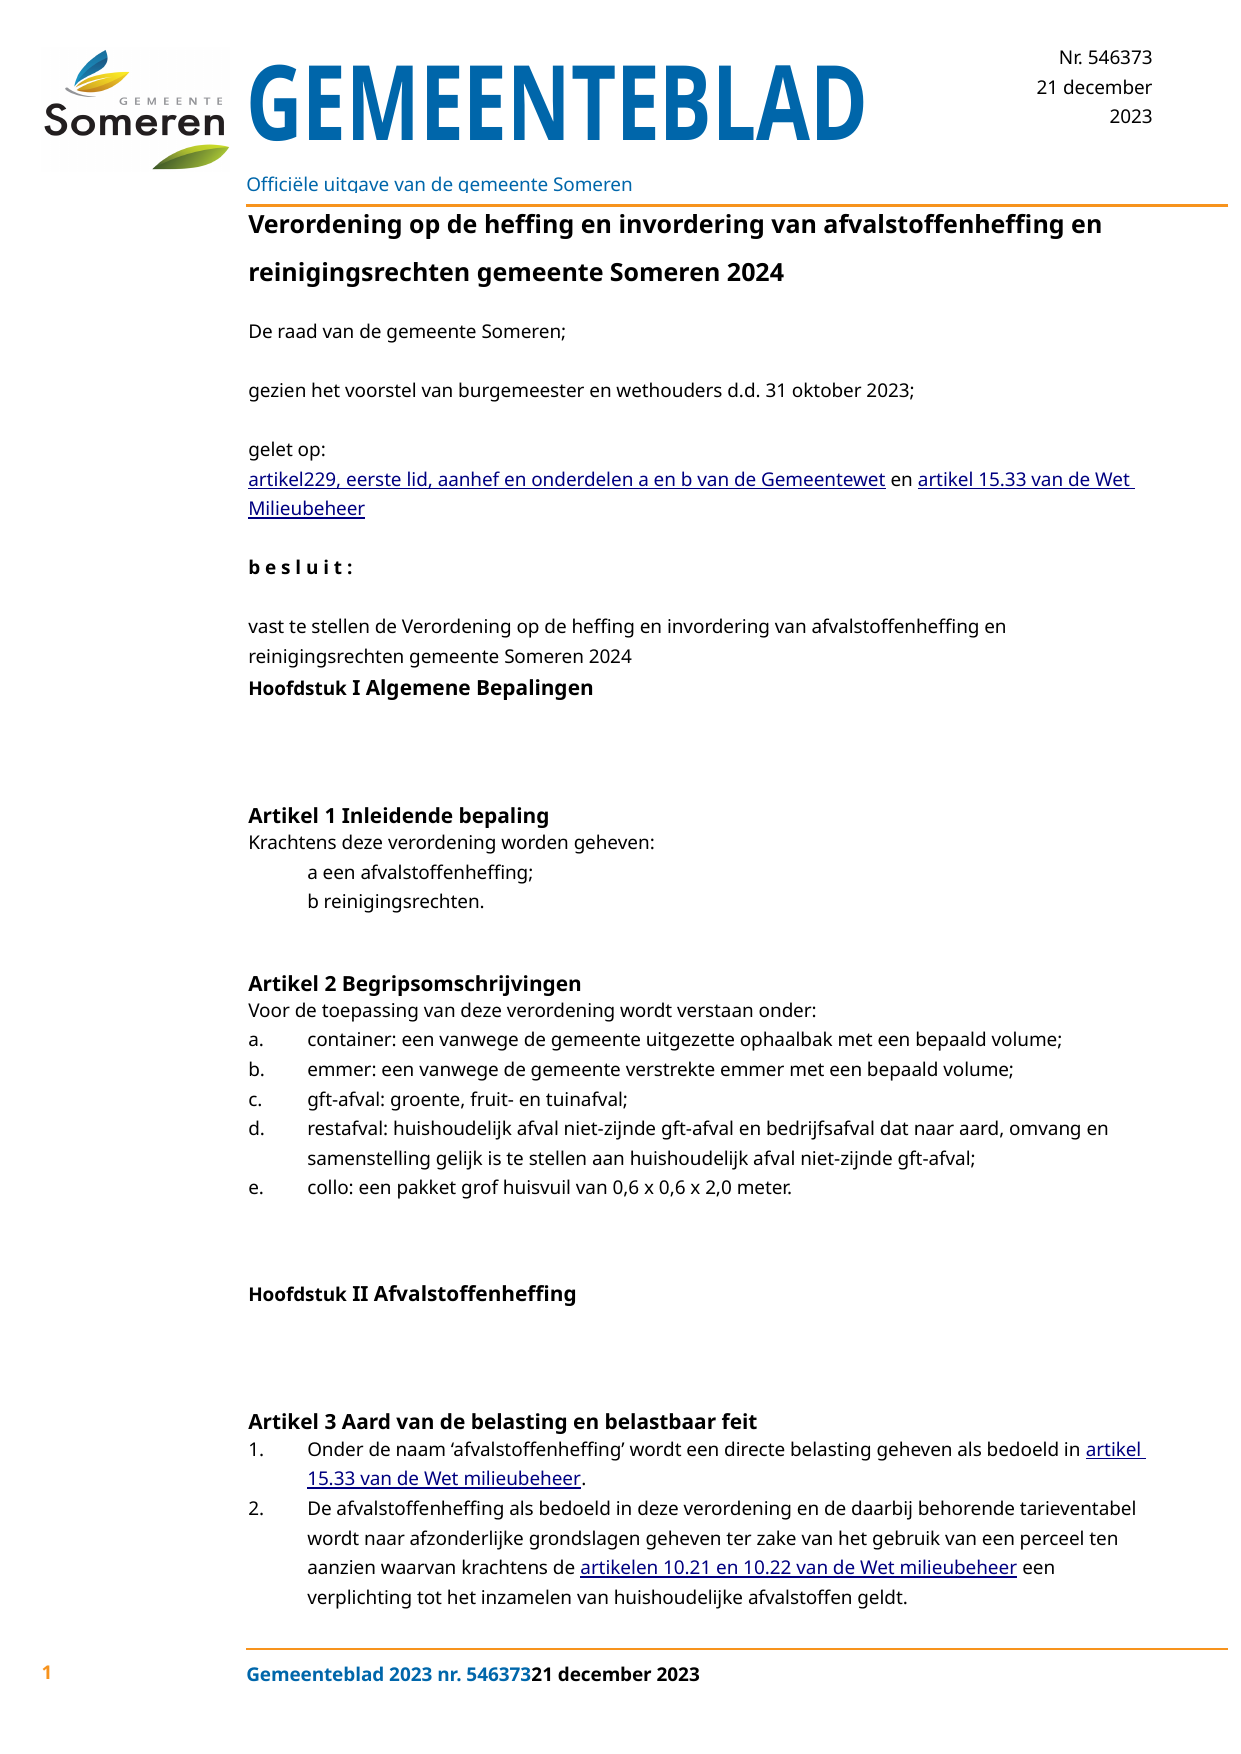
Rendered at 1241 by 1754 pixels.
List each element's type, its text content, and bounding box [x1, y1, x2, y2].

text Artikel 3 Aard van de belasting en belastbaar feit [248, 1407, 1152, 1436]
text gezien het voorstel van burgemeester en wethouders d.d. 31 oktober 2023; [248, 377, 1152, 403]
text gelet op: [248, 436, 1152, 462]
text Hoofdstuk II Afvalstoffenheffing [248, 1279, 1152, 1308]
list a een afvalstoffenheffing; [248, 859, 1152, 885]
text Verordening op de heffing en invordering van afvalstoffenheffing en reinigingsrechten gemeente Someren 2024 [248, 207, 1152, 288]
text artikel229, eerste lid, aanhef en onderdelen a en b van de Gemeentewet en artikel 15.33 van de Wet Milieubeheer [248, 466, 1152, 521]
text b e s l u i t : [248, 554, 1152, 580]
list collo: een pakket grof huisvuil van 0,6 x 0,6 x 2,0 meter. [248, 1174, 1152, 1200]
list gft-afval: groente, fruit- en tuinafval; [248, 1086, 1152, 1112]
text Hoofdstuk I Algemene Bepalingen [248, 673, 1152, 701]
list Onder de naam ‘afvalstoffenheffing’ wordt een directe belasting geheven als bedoeld in artikel 15.33 van de Wet milieubeheer. [248, 1436, 1152, 1491]
picture [41, 47, 231, 172]
text vast te stellen de Verordening op de heffing en invordering van afvalstoffenheffing en reinigingsrechten gemeente Someren 2024 [248, 614, 1152, 669]
list container: een vanwege de gemeente uitgezette ophaalbak met een bepaald volume; [248, 1027, 1152, 1052]
text De raad van de gemeente Someren; [248, 318, 1152, 344]
list emmer: een vanwege de gemeente verstrekte emmer met een bepaald volume; [248, 1056, 1152, 1082]
list b reinigingsrechten. [248, 889, 1152, 914]
text Artikel 2 Begripsomschrijvingen [248, 969, 1152, 997]
list De afvalstoffenheffing als bedoeld in deze verordening en de daarbij behorende tarieventabel wordt naar afzonderlijke grondslagen geheven ter zake van het gebruik van een perceel ten aanzien waarvan krachtens de artikelen 10.21 en 10.22 van de Wet milieubeheer een verplichting tot het inzamelen van huishoudelijke afvalstoffen geldt. [248, 1495, 1152, 1609]
text Voor de toepassing van deze verordening wordt verstaan onder: [248, 997, 1152, 1023]
text Krachtens deze verordening worden geheven: [248, 829, 1152, 855]
list restafval: huishoudelijk afval niet-zijnde gft-afval en bedrijfsafval dat naar aard, omvang en samenstelling gelijk is te stellen aan huishoudelijk afval niet-zijnde gft-afval; [248, 1115, 1152, 1171]
text Artikel 1 Inleidende bepaling [248, 801, 1152, 829]
